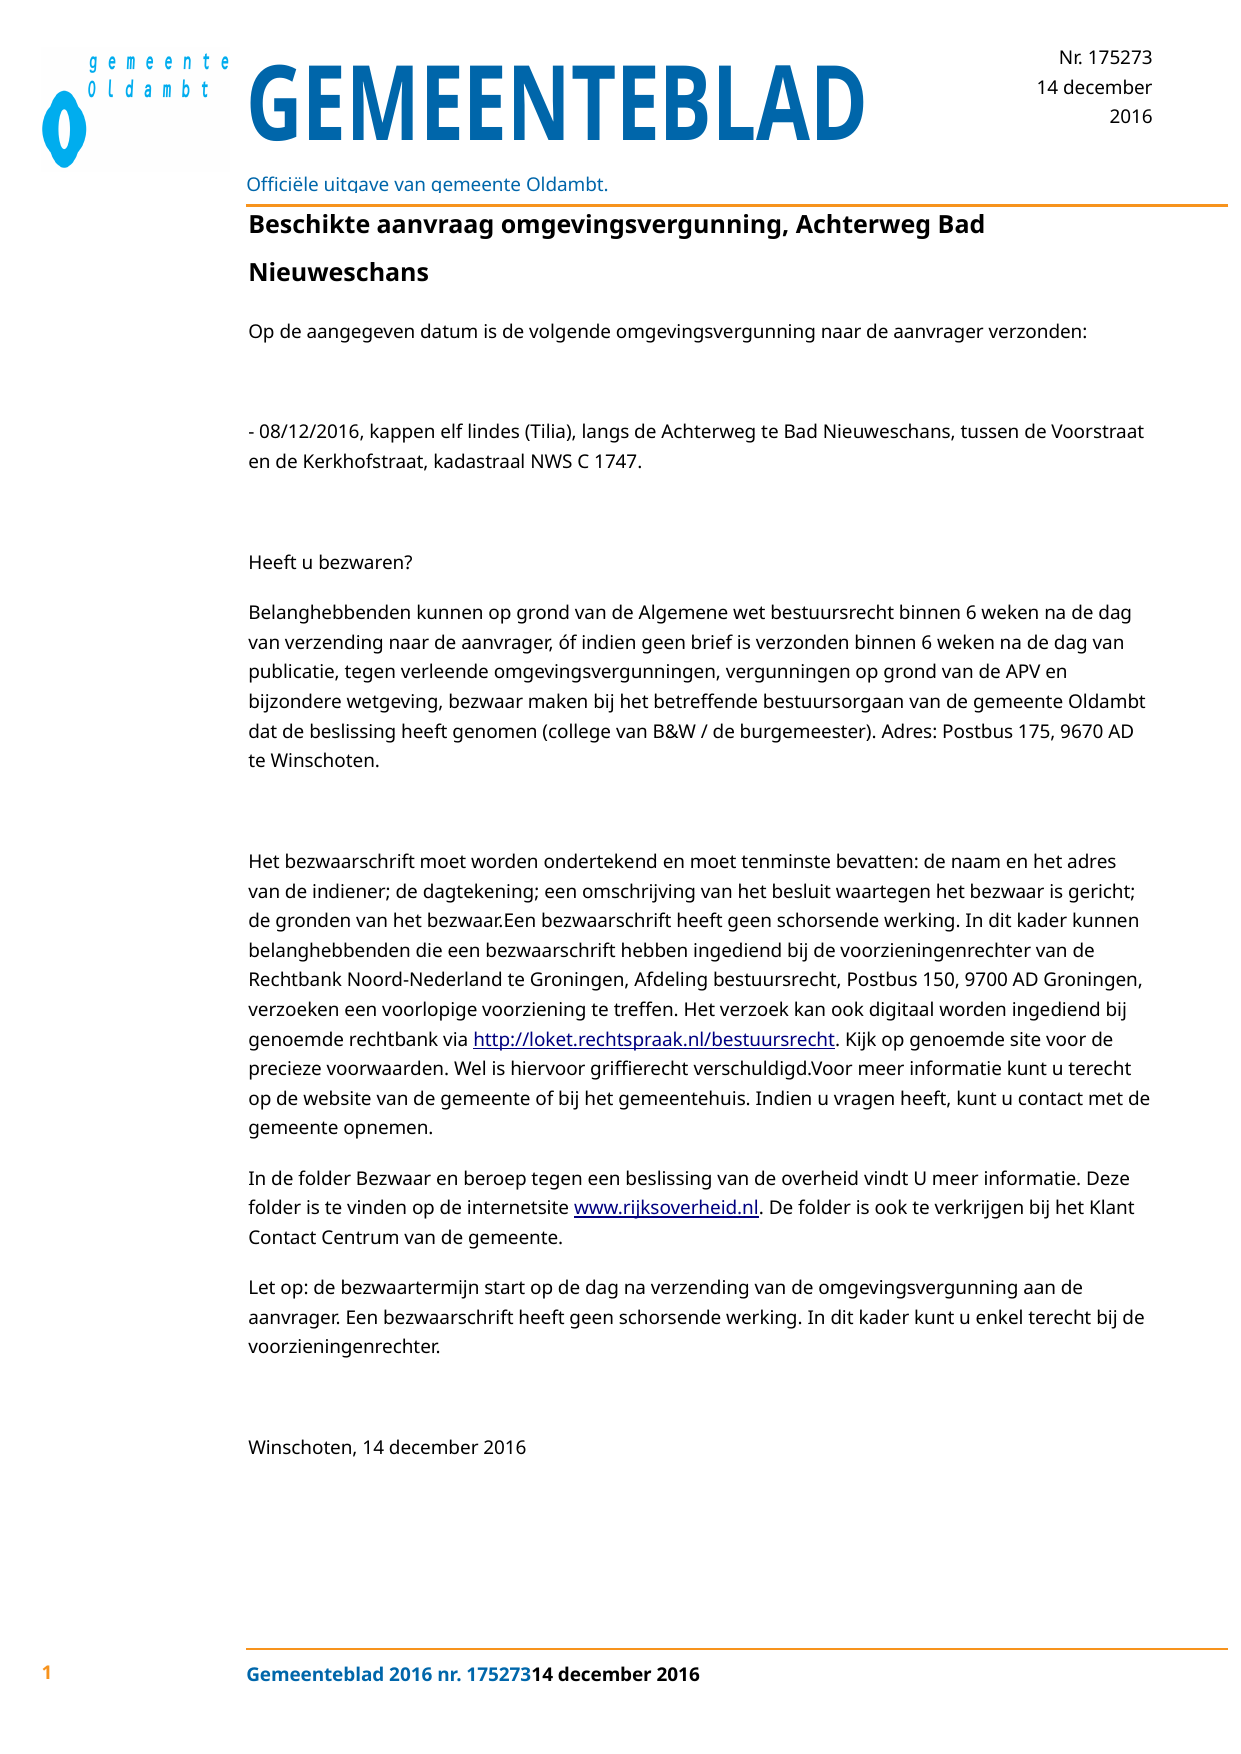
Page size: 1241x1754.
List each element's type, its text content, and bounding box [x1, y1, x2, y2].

picture [41, 47, 231, 172]
text In de folder Bezwaar en beroep tegen een beslissing van de overheid vindt U meer informatie. Deze folder is te vinden op de internetsite www.rijksoverheid.nl. De folder is ook te verkrijgen bij het Klant Contact Centrum van de gemeente. [248, 1165, 1152, 1250]
text Heeft u bezwaren? [248, 549, 1152, 575]
text Op de aangegeven datum is de volgende omgevingsvergunning naar de aanvrager verzonden: [248, 318, 1152, 344]
text Belanghebbenden kunnen op grond van de Algemene wet bestuursrecht binnen 6 weken na de dag van verzending naar de aanvrager, óf indien geen brief is verzonden binnen 6 weken na de dag van publicatie, tegen verleende omgevingsvergunningen, vergunningen op grond van de APV en bijzondere wetgeving, bezwaar maken bij het betreffende bestuursorgaan van de gemeente Oldambt dat de beslissing heeft genomen (college van B&W / de burgemeester). Adres: Postbus 175, 9670 AD te Winschoten. [248, 599, 1152, 773]
text Let op: de bezwaartermijn start op de dag na verzending van de omgevingsvergunning aan de aanvrager. Een bezwaarschrift heeft geen schorsende werking. In dit kader kunt u enkel terecht bij de voorzieningenrechter. [248, 1274, 1152, 1359]
text Winschoten, 14 december 2016 [248, 1434, 1152, 1460]
text Het bezwaarschrift moet worden ondertekend en moet tenminste bevatten: de naam en het adres van de indiener; de dagtekening; een omschrijving van het besluit waartegen het bezwaar is gericht; de gronden van het bezwaar.Een bezwaarschrift heeft geen schorsende werking. In dit kader kunnen belanghebbenden die een bezwaarschrift hebben ingediend bij de voorzieningenrechter van de Rechtbank Noord-Nederland te Groningen, Afdeling bestuursrecht, Postbus 150, 9700 AD Groningen, verzoeken een voorlopige voorziening te treffen. Het verzoek kan ook digitaal worden ingediend bij genoemde rechtbank via http://loket.rechtspraak.nl/bestuursrecht. Kijk op genoemde site voor de precieze voorwaarden. Wel is hiervoor griffierecht verschuldigd.Voor meer informatie kunt u terecht op de website van de gemeente of bij het gemeentehuis. Indien u vragen heeft, kunt u contact met de gemeente opnemen. [248, 848, 1152, 1140]
text - 08/12/2016, kappen elf lindes (Tilia), langs de Achterweg te Bad Nieuweschans, tussen de Voorstraat en de Kerkhofstraat, kadastraal NWS C 1747. [248, 419, 1152, 474]
text Beschikte aanvraag omgevingsvergunning, Achterweg Bad Nieuweschans [248, 207, 1152, 288]
